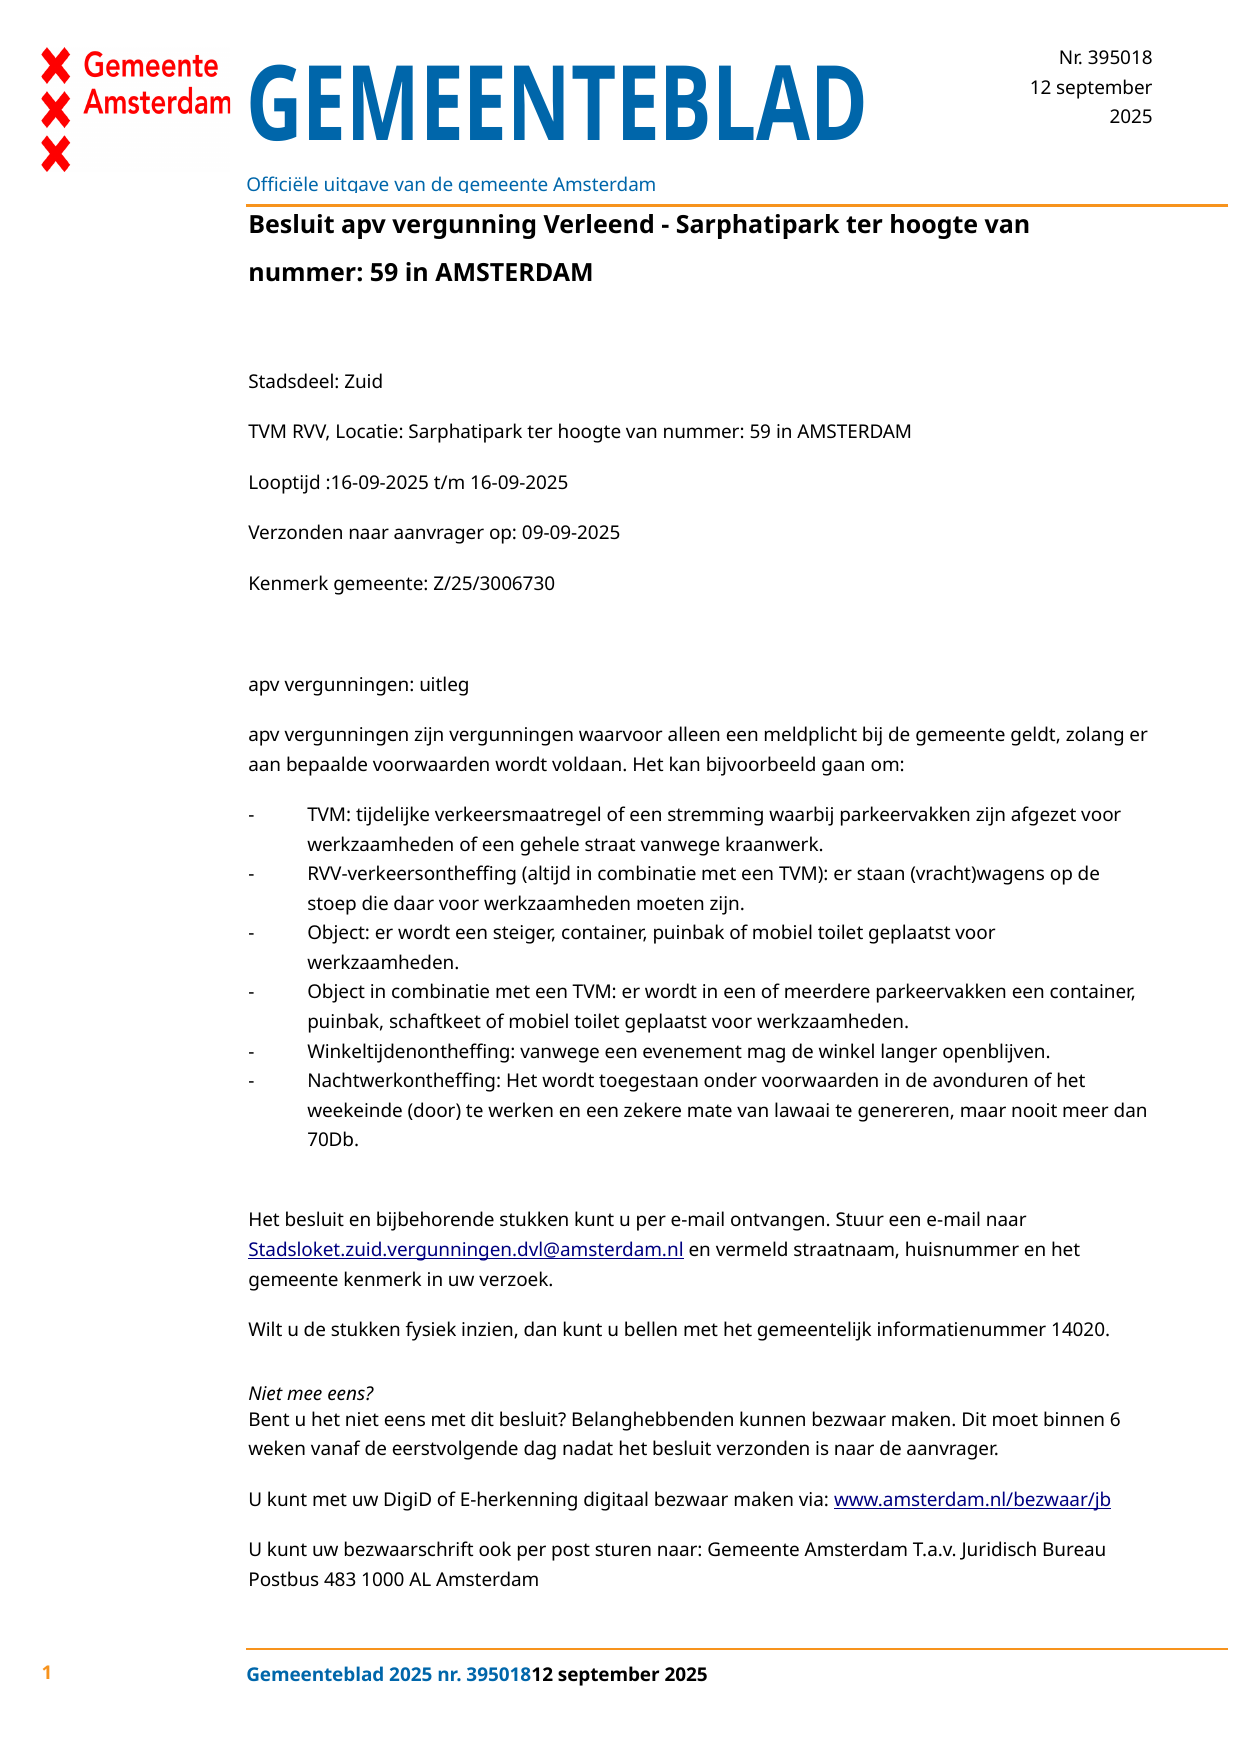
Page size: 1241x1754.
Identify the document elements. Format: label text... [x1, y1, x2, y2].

list Nachtwerkontheffing: Het wordt toegestaan onder voorwaarden in de avonduren of het weekeinde (door) te werken en een zekere mate van lawaai te genereren, maar nooit meer dan 70Db. [248, 1067, 1152, 1152]
list TVM: tijdelijke verkeersmaatregel of een stremming waarbij parkeervakken zijn afgezet voor werkzaamheden of een gehele straat vanwege kraanwerk. [248, 801, 1152, 857]
text TVM RVV, Locatie: Sarphatipark ter hoogte van nummer: 59 in AMSTERDAM [248, 419, 1152, 444]
text Niet mee eens? [248, 1380, 1152, 1406]
text U kunt met uw DigiD of E-herkenning digitaal bezwaar maken via: www.amsterdam.nl/bezwaar/jb [248, 1486, 1152, 1512]
text Verzonden naar aanvrager op: 09-09-2025 [248, 519, 1152, 545]
text Wilt u de stukken fysiek inzien, dan kunt u bellen met het gemeentelijk informatienummer 14020. [248, 1316, 1152, 1342]
text Looptijd :16-09-2025 t/m 16-09-2025 [248, 469, 1152, 495]
text Het besluit en bijbehorende stukken kunt u per e-mail ontvangen. Stuur een e-mail naar Stadsloket.zuid.vergunningen.dvl@amsterdam.nl en vermeld straatnaam, huisnummer en het gemeente kenmerk in uw verzoek. [248, 1207, 1152, 1292]
text apv vergunningen: uitleg [248, 671, 1152, 697]
text Besluit apv vergunning Verleend - Sarphatipark ter hoogte van nummer: 59 in AMSTERDAM [248, 207, 1152, 288]
list Object: er wordt een steiger, container, puinbak of mobiel toilet geplaatst voor werkzaamheden. [248, 919, 1152, 975]
list Winkeltijdenontheffing: vanwege een evenement mag de winkel langer openblijven. [248, 1038, 1152, 1064]
text apv vergunningen zijn vergunningen waarvoor alleen een meldplicht bij de gemeente geldt, zolang er aan bepaalde voorwaarden wordt voldaan. Het kan bijvoorbeeld gaan om: [248, 721, 1152, 777]
picture [41, 47, 231, 172]
list Object in combinatie met een TVM: er wordt in een of meerdere parkeervakken een container, puinbak, schaftkeet of mobiel toilet geplaatst voor werkzaamheden. [248, 979, 1152, 1034]
text U kunt uw bezwaarschrift ook per post sturen naar: Gemeente Amsterdam T.a.v. Juridisch Bureau Postbus 483 1000 AL Amsterdam [248, 1536, 1152, 1592]
text Stadsdeel: Zuid [248, 368, 1152, 394]
text Bent u het niet eens met dit besluit? Belanghebbenden kunnen bezwaar maken. Dit moet binnen 6 weken vanaf de eerstvolgende dag nadat het besluit verzonden is naar de aanvrager. [248, 1406, 1152, 1461]
list RVV-verkeersontheffing (altijd in combinatie met een TVM): er staan (vracht)wagens op de stoep die daar voor werkzaamheden moeten zijn. [248, 860, 1152, 916]
text Kenmerk gemeente: Z/25/3006730 [248, 570, 1152, 596]
